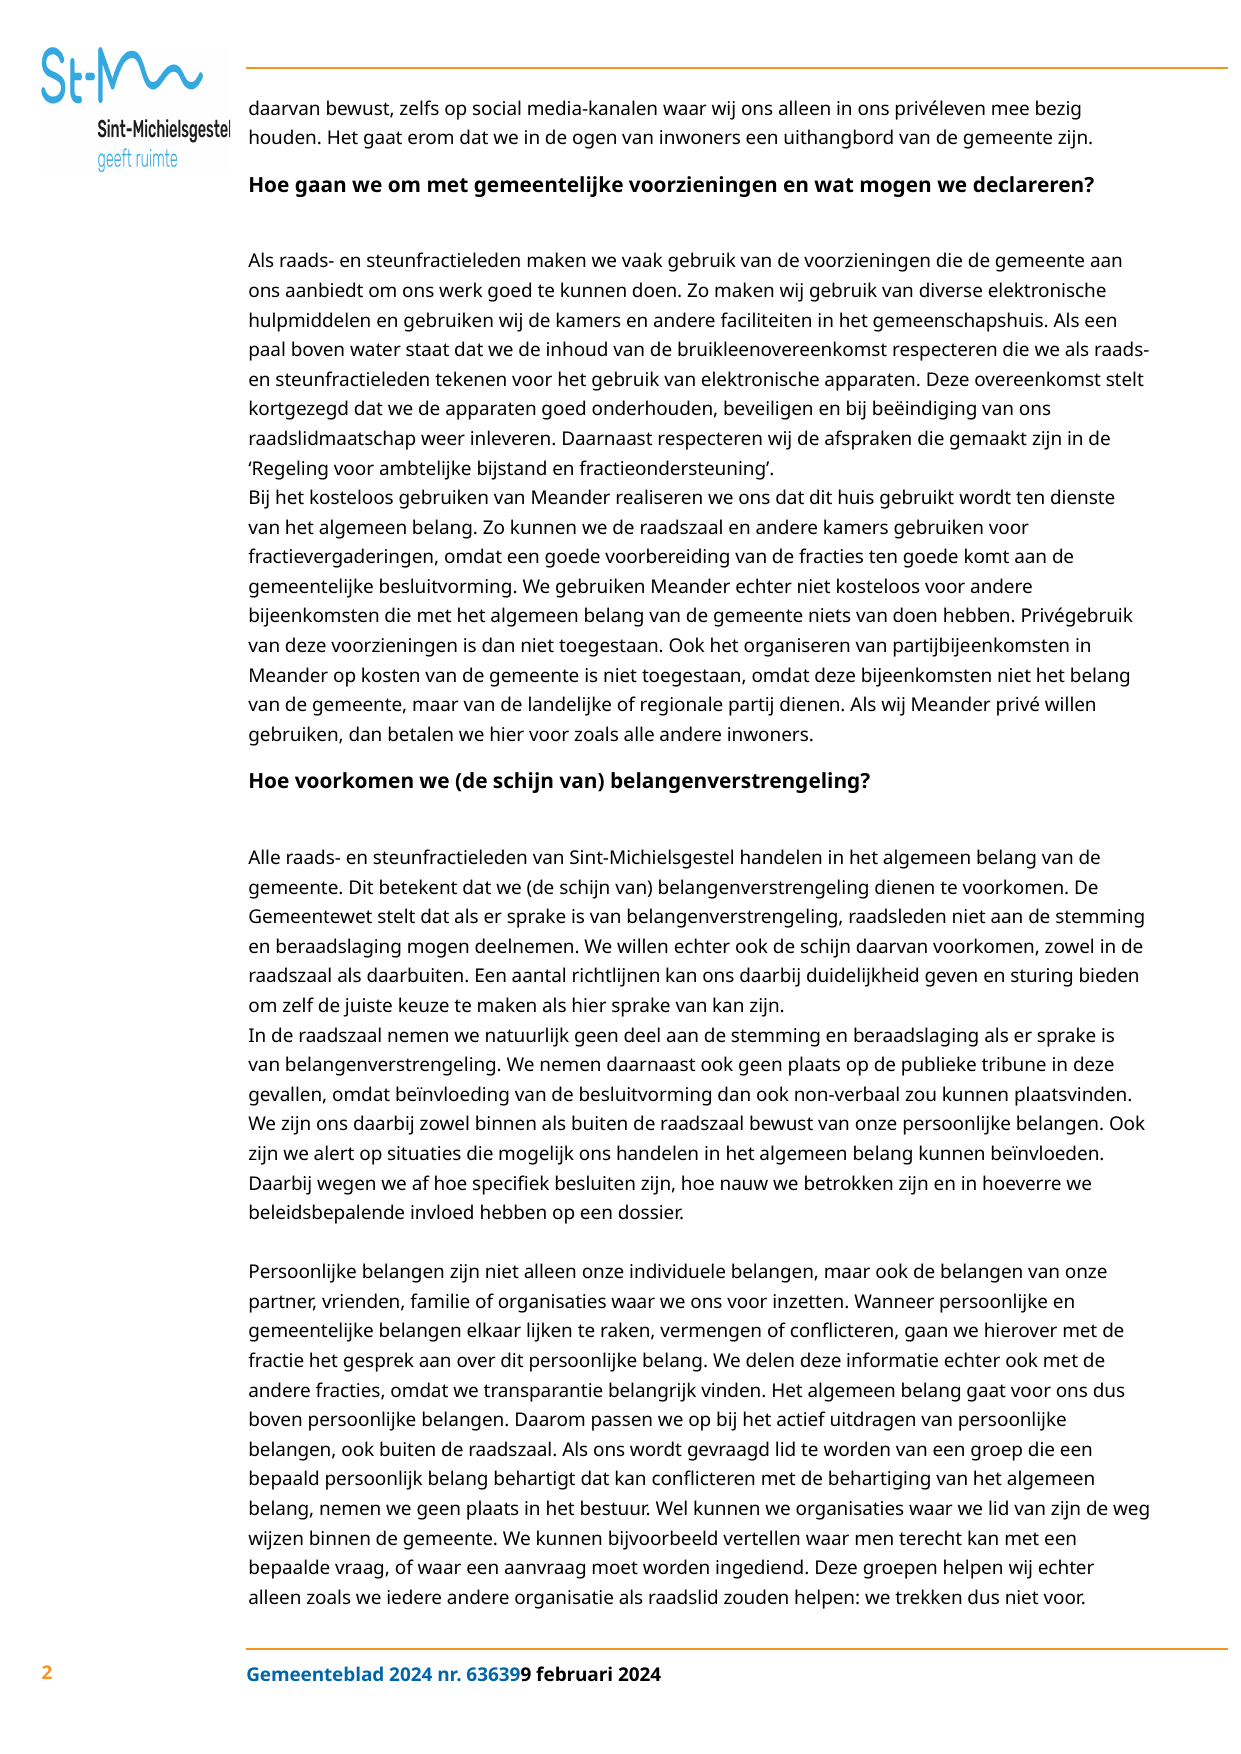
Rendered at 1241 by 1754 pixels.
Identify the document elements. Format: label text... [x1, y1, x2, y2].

text Als raads- en steunfractieleden maken we vaak gebruik van de voorzieningen die de gemeente aan ons aanbiedt om ons werk goed te kunnen doen. Zo maken wij gebruik van diverse elektronische hulpmiddelen en gebruiken wij de kamers en andere faciliteiten in het gemeenschapshuis. Als een paal boven water staat dat we de inhoud van de bruikleenovereenkomst respecteren die we als raads- en steunfractieleden tekenen voor het gebruik van elektronische apparaten. Deze overeenkomst stelt kortgezegd dat we de apparaten goed onderhouden, beveiligen en bij beëindiging van ons raadslidmaatschap weer inleveren. Daarnaast respecteren wij de afspraken die gemaakt zijn in de ‘Regeling voor ambtelijke bijstand en fractieondersteuning’. [248, 248, 1152, 481]
text Bij het kosteloos gebruiken van Meander realiseren we ons dat dit huis gebruikt wordt ten dienste van het algemeen belang. Zo kunnen we de raadszaal en andere kamers gebruiken voor fractievergaderingen, omdat een goede voorbereiding van de fracties ten goede komt aan de gemeentelijke besluitvorming. We gebruiken Meander echter niet kosteloos voor andere bijeenkomsten die met het algemeen belang van de gemeente niets van doen hebben. Privégebruik van deze voorzieningen is dan niet toegestaan. Ook het organiseren van partijbijeenkomsten in Meander op kosten van de gemeente is niet toegestaan, omdat deze bijeenkomsten niet het belang van de gemeente, maar van de landelijke of regionale partij dienen. Als wij Meander privé willen gebruiken, dan betalen we hier voor zoals alle andere inwoners. [248, 484, 1152, 747]
text In de raadszaal nemen we natuurlijk geen deel aan de stemming en beraadslaging als er sprake is van belangenverstrengeling. We nemen daarnaast ook geen plaats op de publieke tribune in deze gevallen, omdat beïnvloeding van de besluitvorming dan ook non-verbaal zou kunnen plaatsvinden. We zijn ons daarbij zowel binnen als buiten de raadszaal bewust van onze persoonlijke belangen. Ook zijn we alert op situaties die mogelijk ons handelen in het algemeen belang kunnen beïnvloeden. Daarbij wegen we af hoe specifiek besluiten zijn, hoe nauw we betrokken zijn en in hoeverre we beleidsbepalende invloed hebben op een dossier. [248, 1022, 1152, 1225]
text daarvan bewust, zelfs op social media-kanalen waar wij ons alleen in ons privéleven mee bezig houden. Het gaat erom dat we in de ogen van inwoners een uithangbord van de gemeente zijn. [248, 95, 1152, 150]
picture [41, 47, 231, 172]
text Hoe gaan we om met gemeentelijke voorzieningen en wat mogen we declareren? [248, 170, 1152, 198]
text Alle raads- en steunfractieleden van Sint-Michielsgestel handelen in het algemeen belang van de gemeente. Dit betekent dat we (de schijn van) belangenverstrengeling dienen te voorkomen. De Gemeentewet stelt dat als er sprake is van belangenverstrengeling, raadsleden niet aan de stemming en beraadslaging mogen deelnemen. We willen echter ook de schijn daarvan voorkomen, zowel in de raadszaal als daarbuiten. Een aantal richtlijnen kan ons daarbij duidelijkheid geven en sturing bieden om zelf de juiste keuze te maken als hier sprake van kan zijn. [248, 844, 1152, 1018]
text Hoe voorkomen we (de schijn van) belangenverstrengeling? [248, 767, 1152, 795]
text Persoonlijke belangen zijn niet alleen onze individuele belangen, maar ook de belangen van onze partner, vrienden, familie of organisaties waar we ons voor inzetten. Wanneer persoonlijke en gemeentelijke belangen elkaar lijken te raken, vermengen of conflicteren, gaan we hierover met de fractie het gesprek aan over dit persoonlijke belang. We delen deze informatie echter ook met de andere fracties, omdat we transparantie belangrijk vinden. Het algemeen belang gaat voor ons dus boven persoonlijke belangen. Daarom passen we op bij het actief uitdragen van persoonlijke belangen, ook buiten de raadszaal. Als ons wordt gevraagd lid te worden van een groep die een bepaald persoonlijk belang behartigt dat kan conflicteren met de behartiging van het algemeen belang, nemen we geen plaats in het bestuur. Wel kunnen we organisaties waar we lid van zijn de weg wijzen binnen de gemeente. We kunnen bijvoorbeeld vertellen waar men terecht kan met een bepaalde vraag, of waar een aanvraag moet worden ingediend. Deze groepen helpen wij echter alleen zoals we iedere andere organisatie als raadslid zouden helpen: we trekken dus niet voor. [248, 1258, 1152, 1610]
